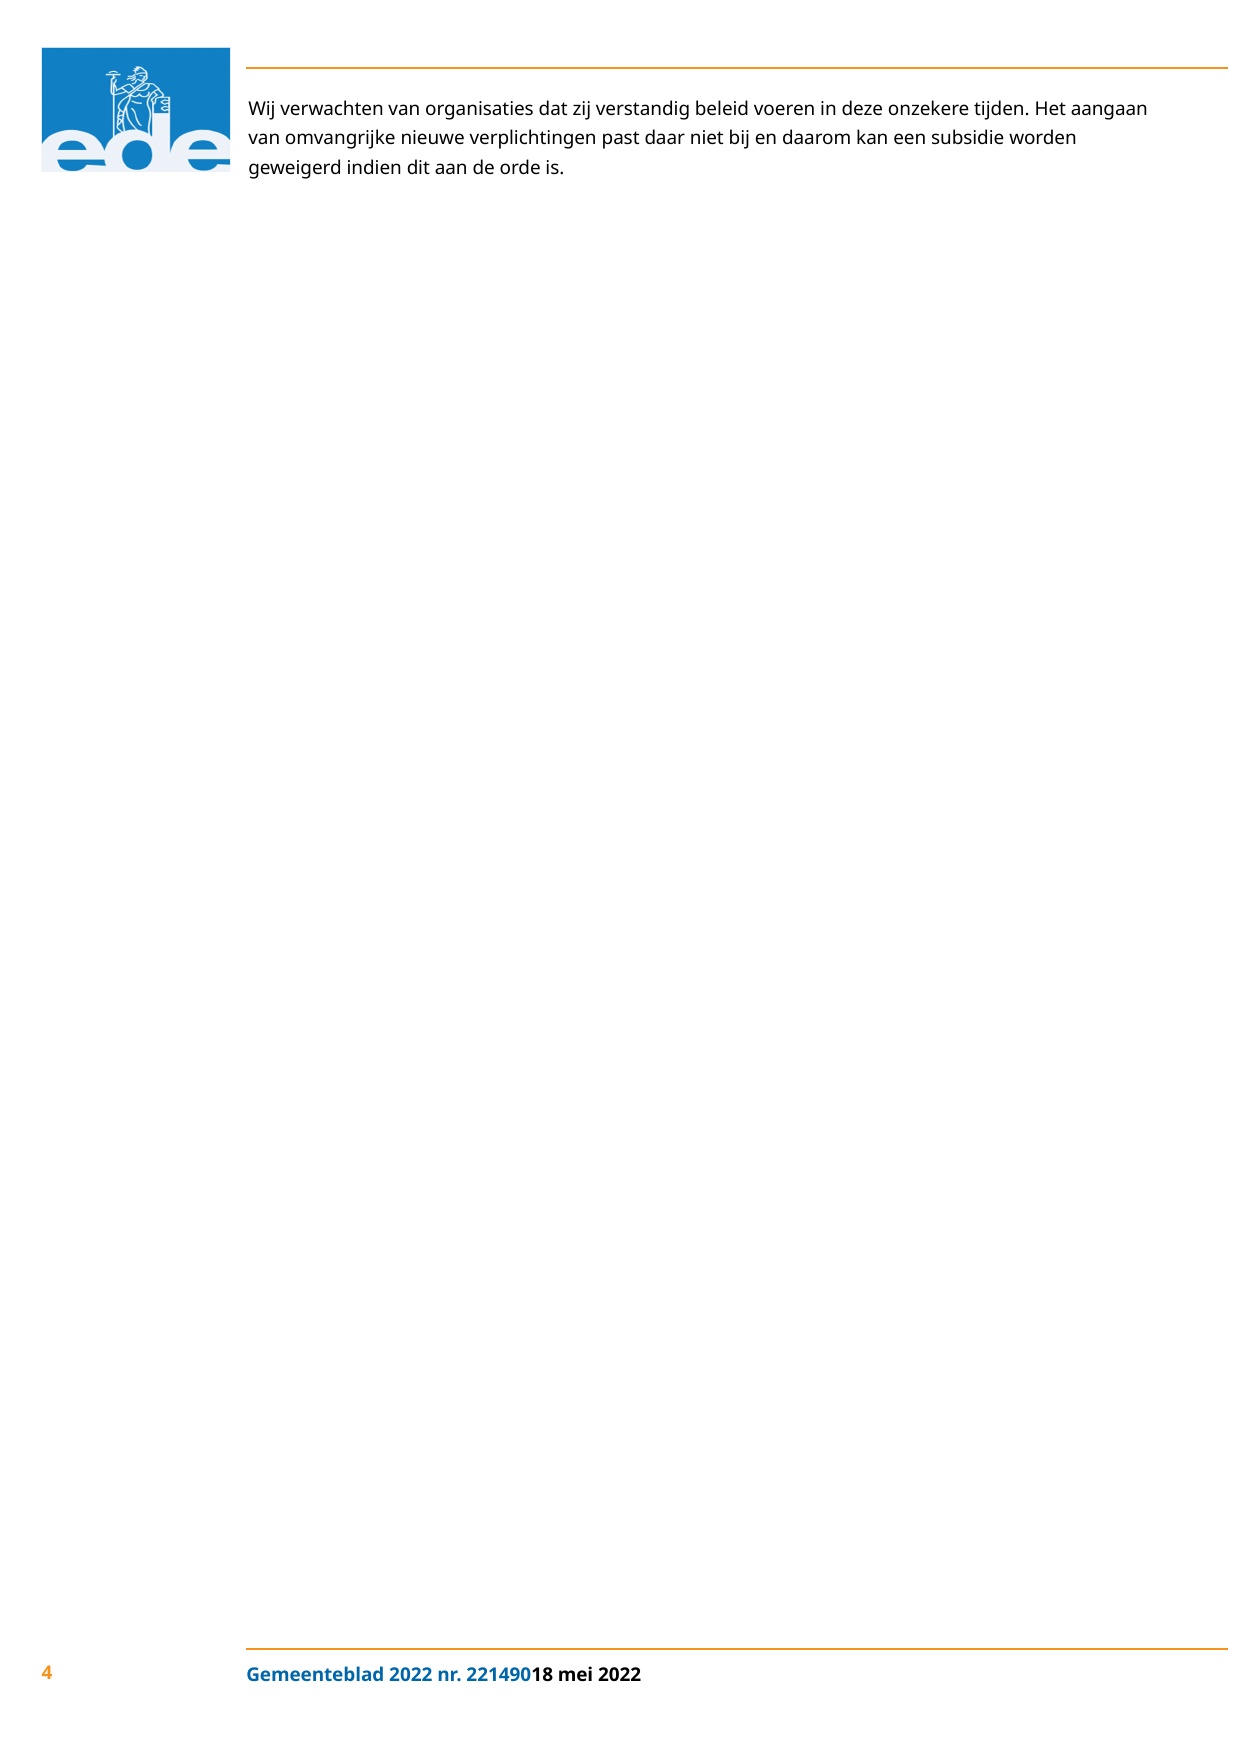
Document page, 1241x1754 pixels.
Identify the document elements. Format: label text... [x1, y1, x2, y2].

text Wij verwachten van organisaties dat zij verstandig beleid voeren in deze onzekere tijden. Het aangaan van omvangrijke nieuwe verplichtingen past daar niet bij en daarom kan een subsidie worden geweigerd indien dit aan de orde is. [248, 95, 1152, 180]
picture [41, 47, 231, 172]
